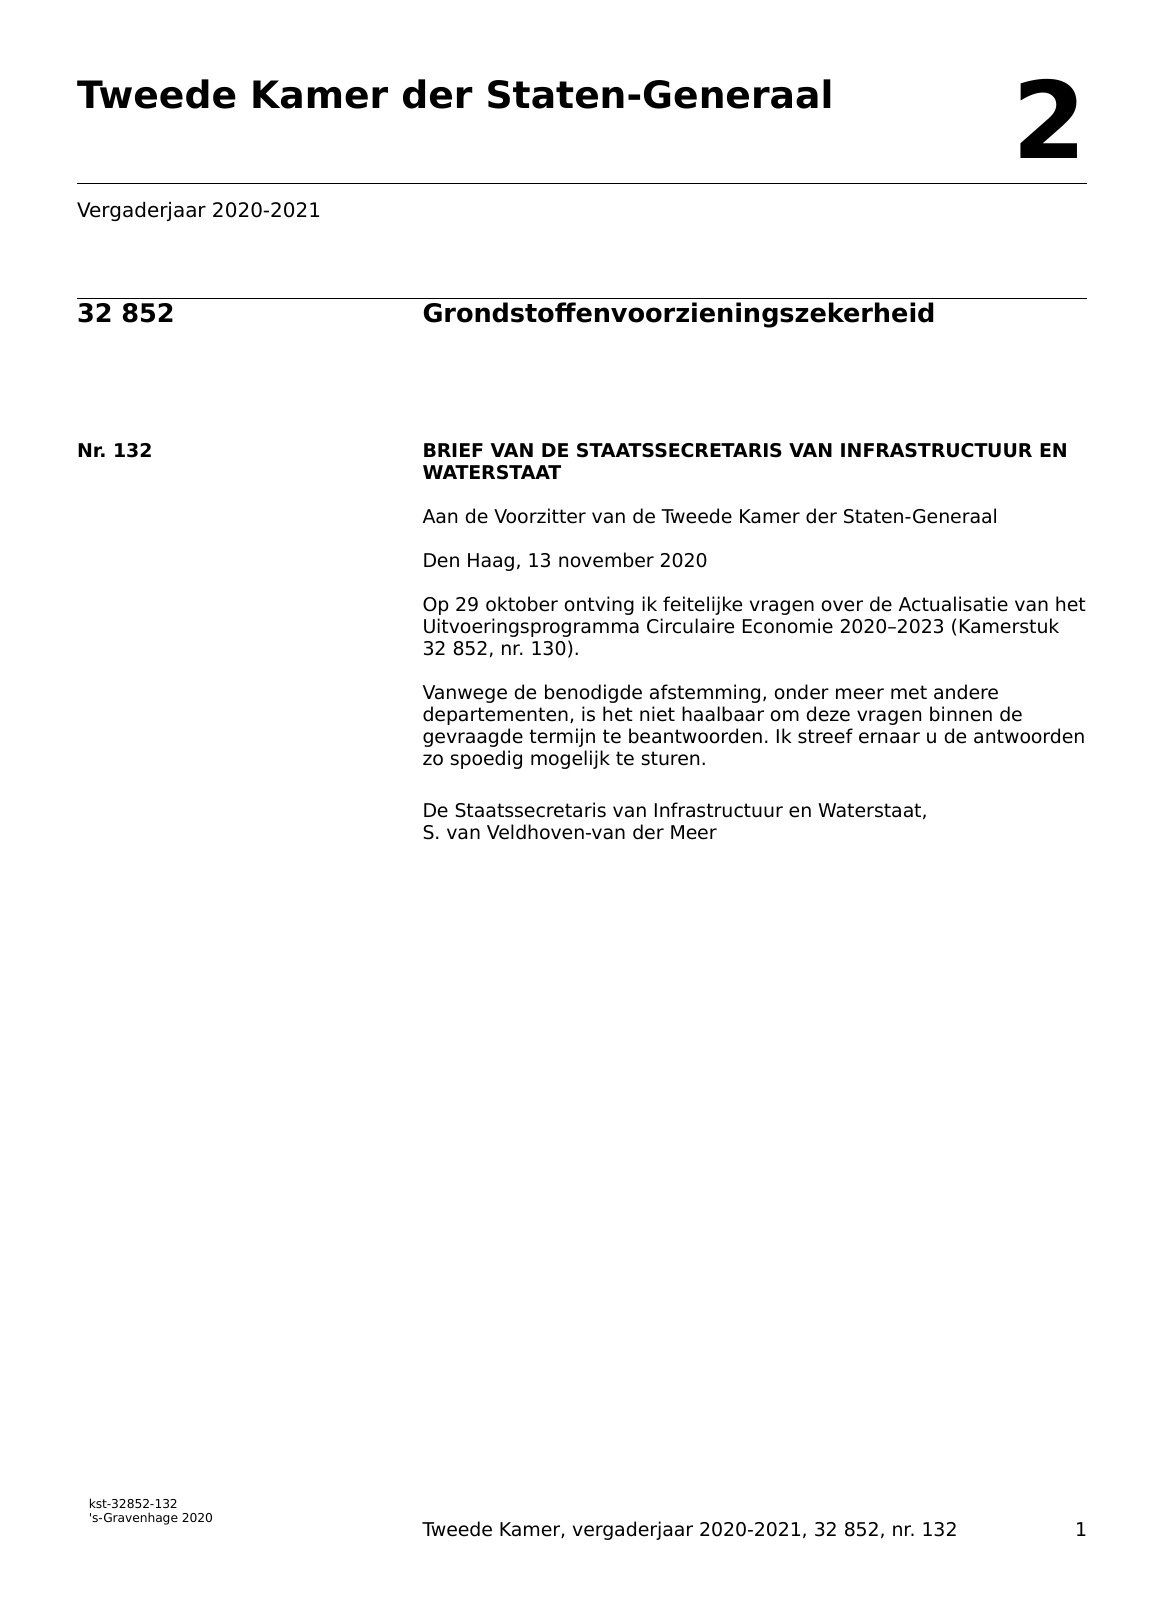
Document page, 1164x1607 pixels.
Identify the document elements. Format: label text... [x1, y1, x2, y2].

text Aan de Voorzitter van de Tweede Kamer der Staten-Generaal [422, 506, 1087, 528]
text Den Haag, 13 november 2020 [422, 550, 1087, 572]
table_header 2 [886, 59, 1087, 183]
text De Staatssecretaris van Infrastructuur en Waterstaat, S. van Veldhoven-van der Meer [422, 800, 1087, 844]
text 's-Gravenhage 2020 [88, 1511, 323, 1525]
text kst-32852-132 [88, 1497, 323, 1511]
table_cell Vergaderjaar 2020-2021 [77, 184, 1087, 298]
text Op 29 oktober ontving ik feitelijke vragen over de Actualisatie van het Uitvoeringsprogramma Circulaire Economie 2020–2023 (Kamerstuk 32 852, nr. 130). [422, 594, 1087, 660]
subtitle 32 852 Grondstoffenvoorzieningszekerheid [77, 299, 1087, 329]
table_header Tweede Kamer der Staten-Generaal [77, 59, 886, 183]
subtitle Nr. 132 BRIEF VAN DE STAATSSECRETARIS VAN INFRASTRUCTUUR EN WATERSTAAT [77, 440, 1087, 484]
text Vanwege de benodigde afstemming, onder meer met andere departementen, is het niet haalbaar om deze vragen binnen de gevraagde termijn te beantwoorden. Ik streef ernaar u de antwoorden zo spoedig mogelijk te sturen. [422, 682, 1087, 770]
